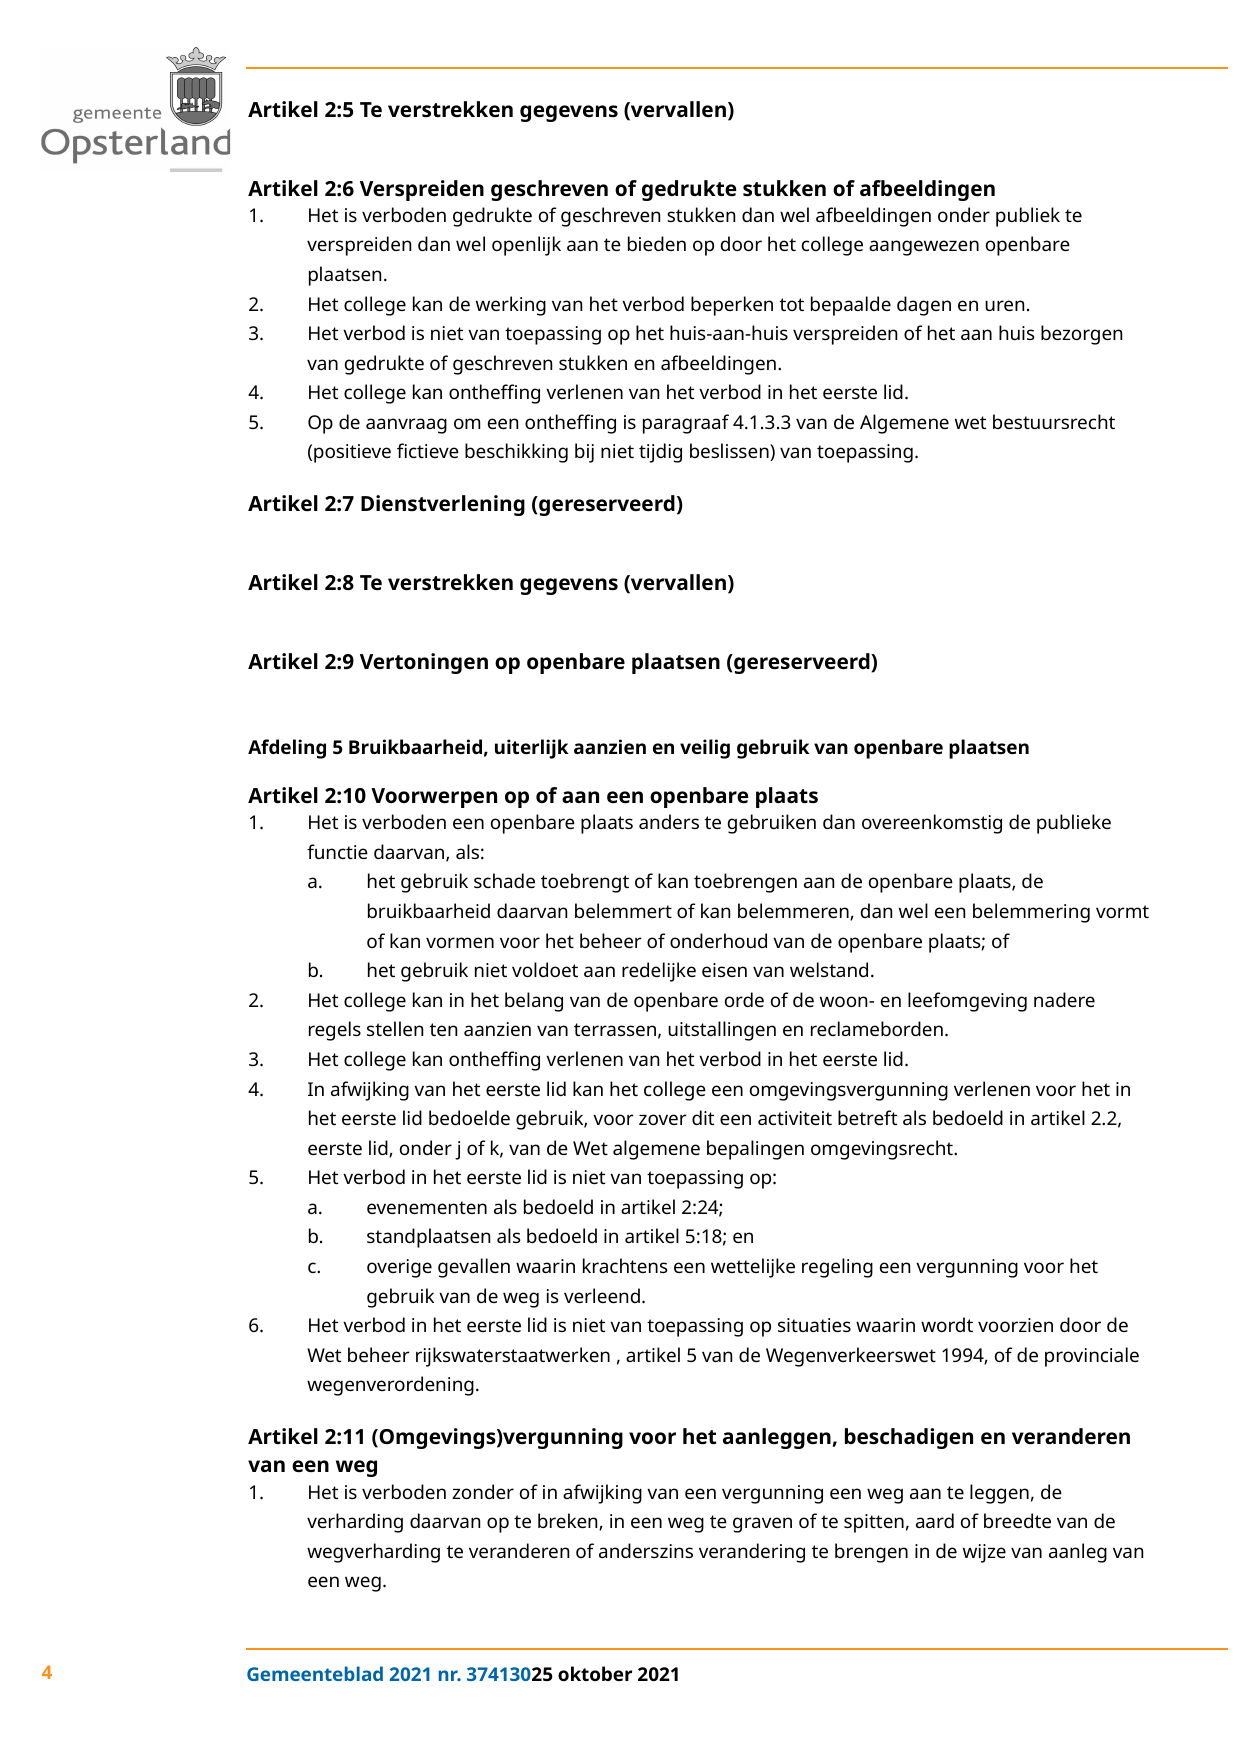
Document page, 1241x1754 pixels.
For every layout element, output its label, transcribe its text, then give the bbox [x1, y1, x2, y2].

text Artikel 2:8 Te verstrekken gegevens (vervallen) [248, 568, 1152, 596]
list Het is verboden gedrukte of geschreven stukken dan wel afbeeldingen onder publiek te verspreiden dan wel openlijk aan te bieden op door het college aangewezen openbare plaatsen. [248, 202, 1152, 287]
list Het college kan ontheffing verlenen van het verbod in het eerste lid. [248, 1046, 1152, 1072]
list Het verbod in het eerste lid is niet van toepassing op situaties waarin wordt voorzien door de Wet beheer rijkswaterstaatwerken , artikel 5 van de Wegenverkeerswet 1994, of de provinciale wegenverordening. [248, 1312, 1152, 1397]
list Het college kan ontheffing verlenen van het verbod in het eerste lid. [248, 379, 1152, 405]
list Het is verboden een openbare plaats anders te gebruiken dan overeenkomstig de publieke functie daarvan, als: [248, 809, 1152, 865]
text Artikel 2:9 Vertoningen op openbare plaatsen (gereserveerd) [248, 647, 1152, 675]
list standplaatsen als bedoeld in artikel 5:18; en [307, 1224, 1152, 1249]
list Op de aanvraag om een ontheffing is paragraaf 4.1.3.3 van de Algemene wet bestuursrecht (positieve fictieve beschikking bij niet tijdig beslissen) van toepassing. [248, 409, 1152, 464]
list Het is verboden zonder of in afwijking van een vergunning een weg aan te leggen, de verharding daarvan op te breken, in een weg te graven of te spitten, aard of breedte van de wegverharding te veranderen of anderszins verandering te brengen in de wijze van aanleg van een weg. [248, 1479, 1152, 1593]
list Het college kan in het belang van de openbare orde of de woon- en leefomgeving nadere regels stellen ten aanzien van terrassen, uitstallingen en reclameborden. [248, 987, 1152, 1042]
text Artikel 2:10 Voorwerpen op of aan een openbare plaats [248, 781, 1152, 809]
text Artikel 2:5 Te verstrekken gegevens (vervallen) [248, 95, 1152, 123]
text Artikel 2:6 Verspreiden geschreven of gedrukte stukken of afbeeldingen [248, 174, 1152, 202]
picture [41, 47, 231, 172]
list evenementen als bedoeld in artikel 2:24; [307, 1194, 1152, 1220]
text Artikel 2:11 (Omgevings)vergunning voor het aanleggen, beschadigen en veranderen van een weg [248, 1422, 1152, 1479]
list In afwijking van het eerste lid kan het college een omgevingsvergunning verlenen voor het in het eerste lid bedoelde gebruik, voor zover dit een activiteit betreft als bedoeld in artikel 2.2, eerste lid, onder j of k, van de Wet algemene bepalingen omgevingsrecht. [248, 1076, 1152, 1161]
list Het verbod is niet van toepassing op het huis-aan-huis verspreiden of het aan huis bezorgen van gedrukte of geschreven stukken en afbeeldingen. [248, 320, 1152, 376]
text Afdeling 5 Bruikbaarheid, uiterlijk aanzien en veilig gebruik van openbare plaatsen [248, 734, 1152, 760]
list het gebruik schade toebrengt of kan toebrengen aan de openbare plaats, de bruikbaarheid daarvan belemmert of kan belemmeren, dan wel een belemmering vormt of kan vormen voor het beheer of onderhoud van de openbare plaats; of [307, 869, 1152, 953]
list het gebruik niet voldoet aan redelijke eisen van welstand. [307, 957, 1152, 983]
list Het verbod in het eerste lid is niet van toepassing op: [248, 1164, 1152, 1190]
list overige gevallen waarin krachtens een wettelijke regeling een vergunning voor het gebruik van de weg is verleend. [307, 1253, 1152, 1308]
text Artikel 2:7 Dienstverlening (gereserveerd) [248, 489, 1152, 518]
list Het college kan de werking van het verbod beperken tot bepaalde dagen en uren. [248, 291, 1152, 317]
